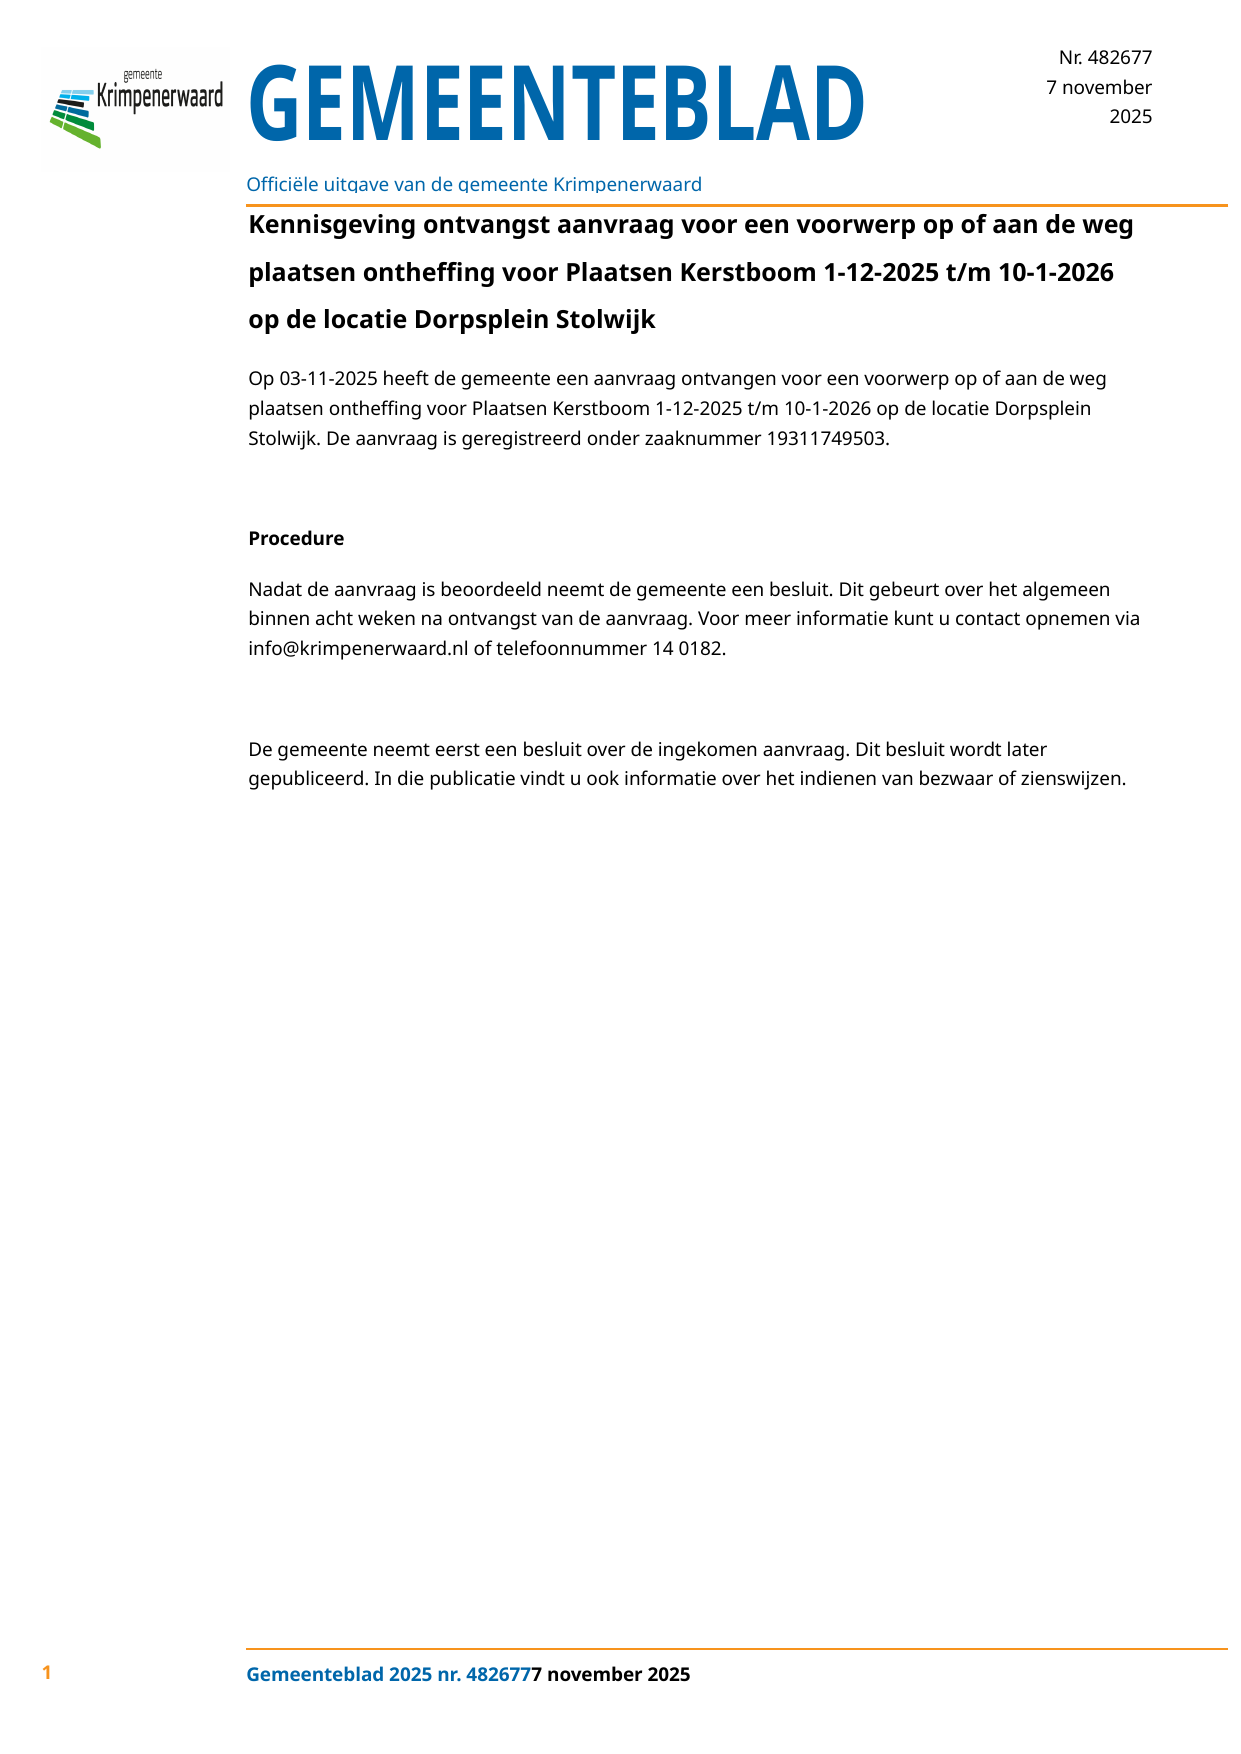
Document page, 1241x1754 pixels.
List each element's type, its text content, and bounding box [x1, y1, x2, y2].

text De gemeente neemt eerst een besluit over de ingekomen aanvraag. Dit besluit wordt later gepubliceerd. In die publicatie vindt u ook informatie over het indienen van bezwaar of zienswijzen. [248, 736, 1152, 791]
text Op 03-11-2025 heeft de gemeente een aanvraag ontvangen voor een voorwerp op of aan de weg plaatsen ontheffing voor Plaatsen Kerstboom 1-12-2025 t/m 10-1-2026 op de locatie Dorpsplein Stolwijk. De aanvraag is geregistreerd onder zaaknummer 19311749503. [248, 366, 1152, 450]
picture [41, 47, 231, 172]
text Kennisgeving ontvangst aanvraag voor een voorwerp op of aan de weg plaatsen ontheffing voor Plaatsen Kerstboom 1-12-2025 t/m 10-1-2026 op de locatie Dorpsplein Stolwijk [248, 207, 1152, 336]
text Procedure [248, 526, 1152, 551]
text Nadat de aanvraag is beoordeeld neemt de gemeente een besluit. Dit gebeurt over het algemeen binnen acht weken na ontvangst van de aanvraag. Voor meer informatie kunt u contact opnemen via info@krimpenerwaard.nl of telefoonnummer 14 0182. [248, 576, 1152, 661]
